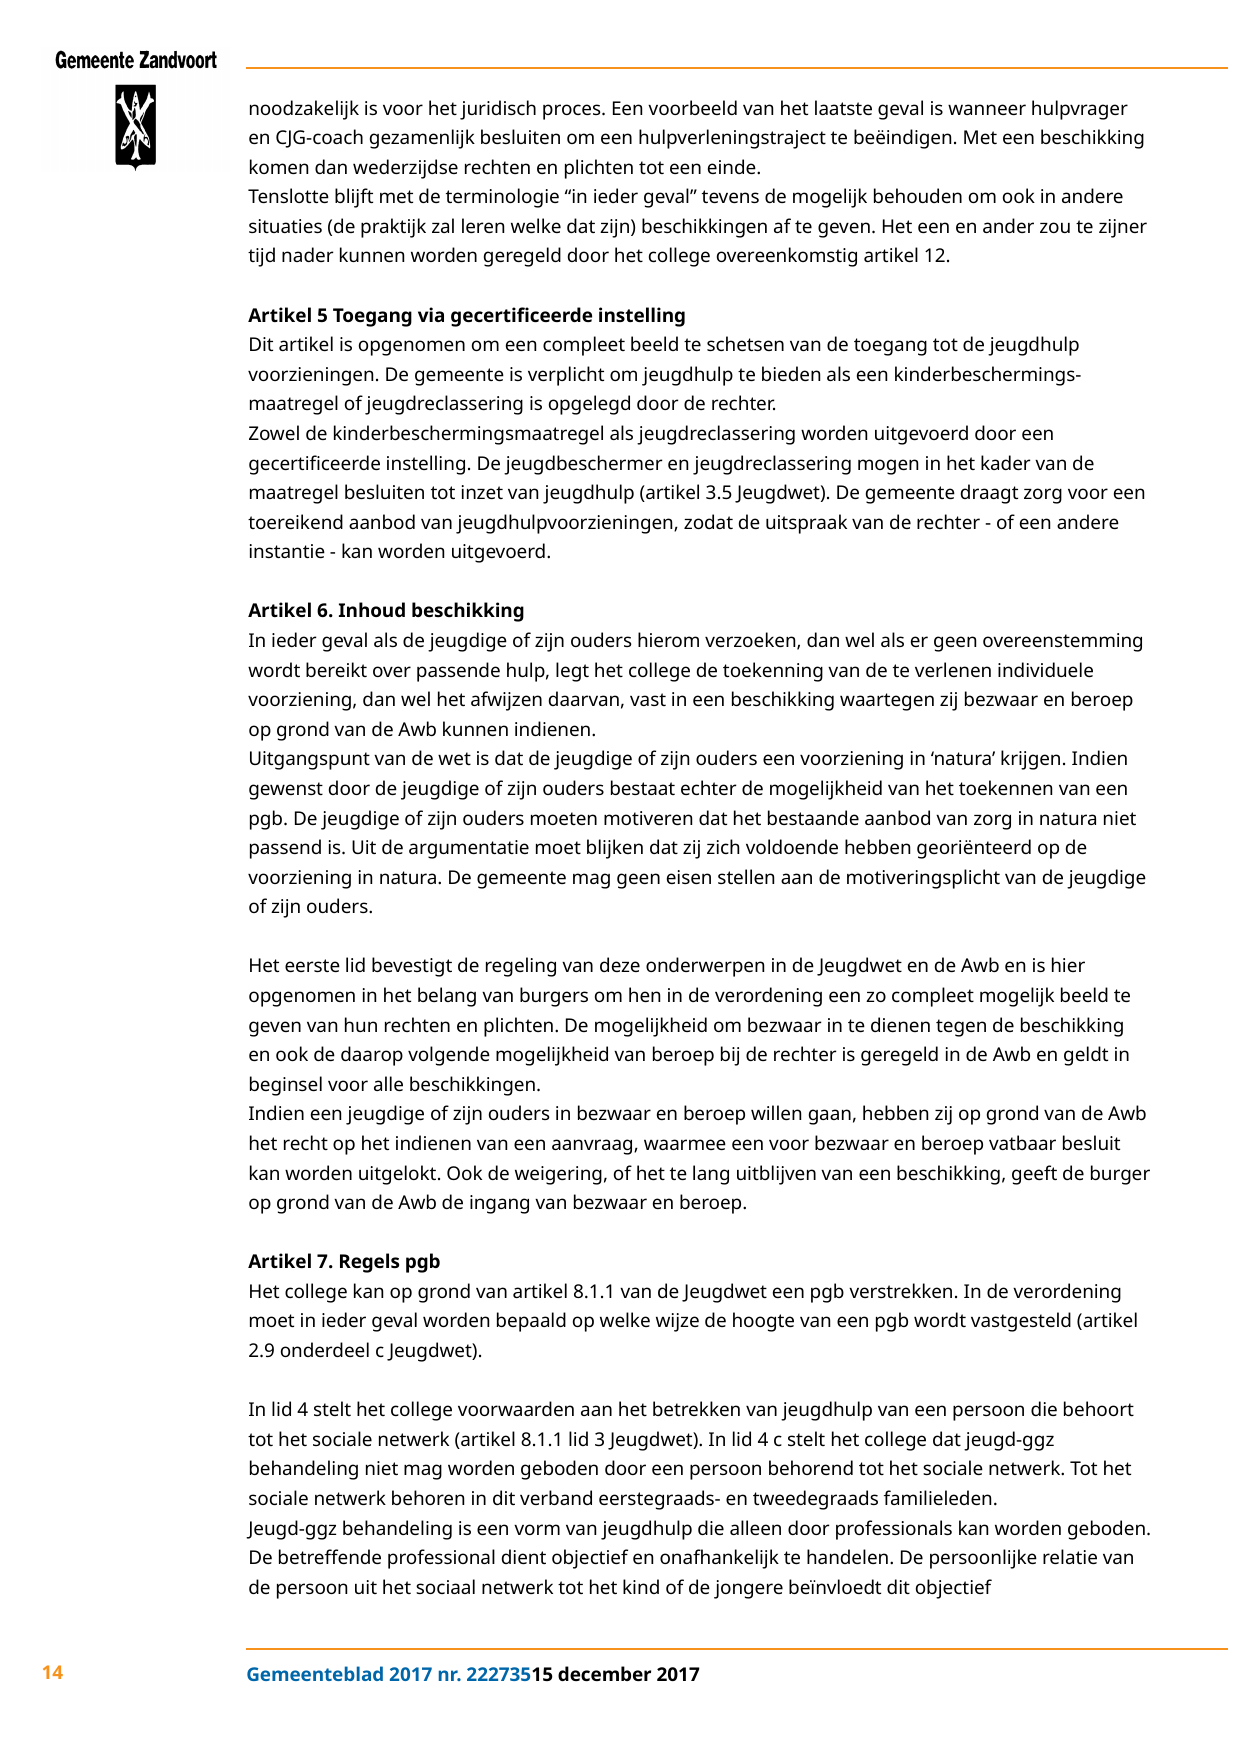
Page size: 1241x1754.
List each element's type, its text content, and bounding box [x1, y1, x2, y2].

text Tenslotte blijft met de terminologie “in ieder geval” tevens de mogelijk behouden om ook in andere situaties (de praktijk zal leren welke dat zijn) beschikkingen af te geven. Het een en ander zou te zijner tijd nader kunnen worden geregeld door het college overeenkomstig artikel 12. [248, 183, 1152, 268]
text Uitgangspunt van de wet is dat de jeugdige of zijn ouders een voorziening in ‘natura’ krijgen. Indien gewenst door de jeugdige of zijn ouders bestaat echter de mogelijkheid van het toekennen van een pgb. De jeugdige of zijn ouders moeten motiveren dat het bestaande aanbod van zorg in natura niet passend is. Uit de argumentatie moet blijken dat zij zich voldoende hebben georiënteerd op de voorziening in natura. De gemeente mag geen eisen stellen aan de motiveringsplicht van de jeugdige of zijn ouders. [248, 746, 1152, 919]
text In ieder geval als de jeugdige of zijn ouders hierom verzoeken, dan wel als er geen overeenstemming wordt bereikt over passende hulp, legt het college de toekenning van de te verlenen individuele voorziening, dan wel het afwijzen daarvan, vast in een beschikking waartegen zij bezwaar en beroep op grond van de Awb kunnen indienen. [248, 627, 1152, 742]
text Artikel 7. Regels pgb [248, 1248, 1152, 1274]
text Jeugd-ggz behandeling is een vorm van jeugdhulp die alleen door professionals kan worden geboden. De betreffende professional dient objectief en onafhankelijk te handelen. De persoonlijke relatie van de persoon uit het sociaal netwerk tot het kind of de jongere beïnvloedt dit objectief [248, 1515, 1152, 1600]
text Indien een jeugdige of zijn ouders in bezwaar en beroep willen gaan, hebben zij op grond van de Awb het recht op het indienen van een aanvraag, waarmee een voor bezwaar en beroep vatbaar besluit kan worden uitgelokt. Ook de weigering, of het te lang uitblijven van een beschikking, geeft de burger op grond van de Awb de ingang van bezwaar en beroep. [248, 1101, 1152, 1215]
text Zowel de kinderbeschermingsmaatregel als jeugdreclassering worden uitgevoerd door een gecertificeerde instelling. De jeugdbeschermer en jeugdreclassering mogen in het kader van de maatregel besluiten tot inzet van jeugdhulp (artikel 3.5 Jeugdwet). De gemeente draagt zorg voor een toereikend aanbod van jeugdhulpvoorzieningen, zodat de uitspraak van de rechter - of een andere instantie - kan worden uitgevoerd. [248, 420, 1152, 564]
text noodzakelijk is voor het juridisch proces. Een voorbeeld van het laatste geval is wanneer hulpvrager en CJG-coach gezamenlijk besluiten om een hulpverleningstraject te beëindigen. Met een beschikking komen dan wederzijdse rechten en plichten tot een einde. [248, 95, 1152, 180]
text Het eerste lid bevestigt de regeling van deze onderwerpen in de Jeugdwet en de Awb en is hier opgenomen in het belang van burgers om hen in de verordening een zo compleet mogelijk beeld te geven van hun rechten en plichten. De mogelijkheid om bezwaar in te dienen tegen de beschikking en ook de daarop volgende mogelijkheid van beroep bij de rechter is geregeld in de Awb en geldt in beginsel voor alle beschikkingen. [248, 953, 1152, 1097]
text Het college kan op grond van artikel 8.1.1 van de Jeugdwet een pgb verstrekken. In de verordening moet in ieder geval worden bepaald op welke wijze de hoogte van een pgb wordt vastgesteld (artikel 2.9 onderdeel c Jeugdwet). [248, 1278, 1152, 1363]
text Dit artikel is opgenomen om een compleet beeld te schetsen van de toegang tot de jeugdhulp voorzieningen. De gemeente is verplicht om jeugdhulp te bieden als een kinderbeschermings-maatregel of jeugdreclassering is opgelegd door de rechter. [248, 331, 1152, 416]
picture [41, 47, 231, 172]
text In lid 4 stelt het college voorwaarden aan het betrekken van jeugdhulp van een persoon die behoort tot het sociale netwerk (artikel 8.1.1 lid 3 Jeugdwet). In lid 4 c stelt het college dat jeugd-ggz behandeling niet mag worden geboden door een persoon behorend tot het sociale netwerk. Tot het sociale netwerk behoren in dit verband eerstegraads- en tweedegraads familieleden. [248, 1396, 1152, 1511]
text Artikel 6. Inhoud beschikking [248, 598, 1152, 623]
text Artikel 5 Toegang via gecertificeerde instelling [248, 302, 1152, 328]
